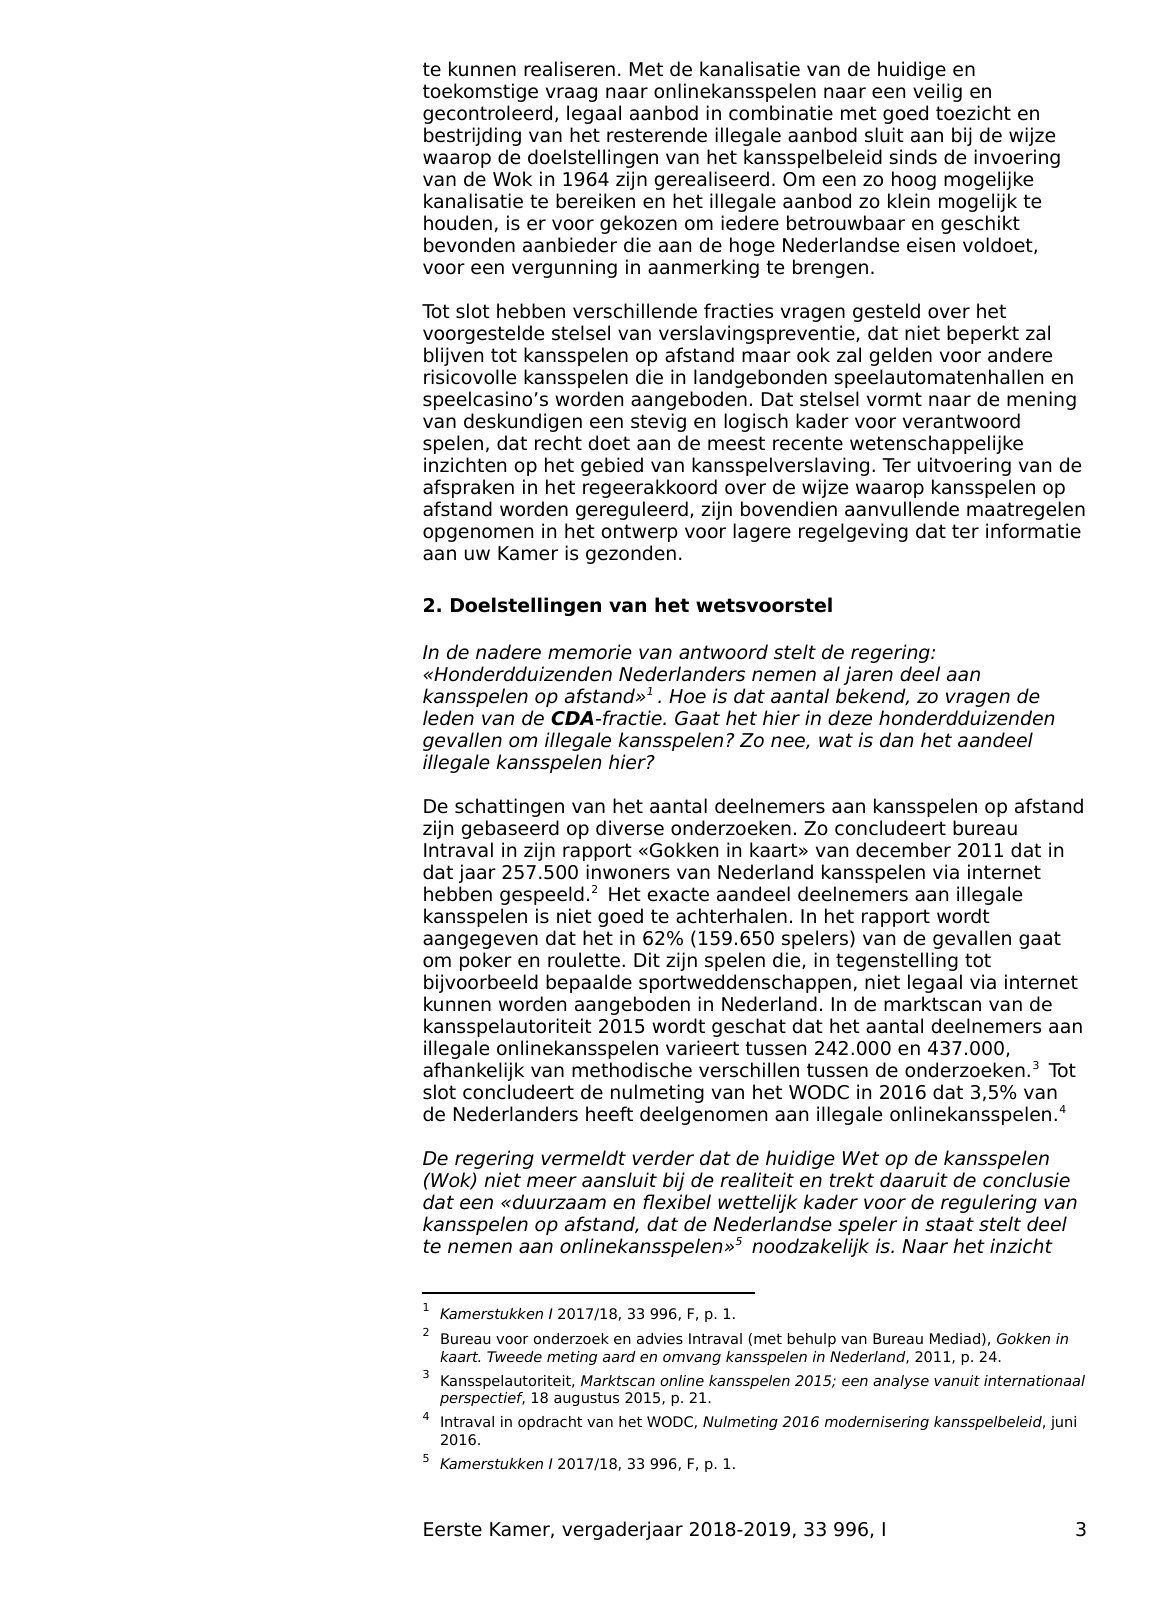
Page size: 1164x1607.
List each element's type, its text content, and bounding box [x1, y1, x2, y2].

subtitle 2. Doelstellingen van het wetsvoorstel [422, 595, 1087, 617]
text De regering vermeldt verder dat de huidige Wet op de kansspelen (Wok) niet meer aansluit bij de realiteit en trekt daaruit de conclusie dat een «duurzaam en flexibel wettelijk kader voor de regulering van kansspelen op afstand, dat de Nederlandse speler in staat stelt deel te nemen aan onlinekansspelen» noodzakelijk is. Naar het inzicht [422, 1148, 1087, 1258]
text Kamerstukken I 2017/18, 33 996, F, p. 1. [422, 1302, 1087, 1324]
text De schattingen van het aantal deelnemers aan kansspelen op afstand zijn gebaseerd op diverse onderzoeken. Zo concludeert bureau Intraval in zijn rapport «Gokken in kaart» van december 2011 dat in dat jaar 257.500 inwoners van Nederland kansspelen via internet hebben gespeeld. Het exacte aandeel deelnemers aan illegale kansspelen is niet goed te achterhalen. In het rapport wordt aangegeven dat het in 62% (159.650 spelers) van de gevallen gaat om poker en roulette. Dit zijn spelen die, in tegenstelling tot bijvoorbeeld bepaalde sportweddenschappen, niet legaal via internet kunnen worden aangeboden in Nederland. In de marktscan van de kansspelautoriteit 2015 wordt geschat dat het aantal deelnemers aan illegale onlinekansspelen varieert tussen 242.000 en 437.000, afhankelijk van methodische verschillen tussen de onderzoeken. Tot slot concludeert de nulmeting van het WODC in 2016 dat 3,5% van de Nederlanders heeft deelgenomen aan illegale onlinekansspelen. [422, 796, 1087, 1126]
text Tot slot hebben verschillende fracties vragen gesteld over het voorgestelde stelsel van verslavingspreventie, dat niet beperkt zal blijven tot kansspelen op afstand maar ook zal gelden voor andere risicovolle kansspelen die in landgebonden speelautomatenhallen en speelcasino’s worden aangeboden. Dat stelsel vormt naar de mening van deskundigen een stevig en logisch kader voor verantwoord spelen, dat recht doet aan de meest recente wetenschappelijke inzichten op het gebied van kansspelverslaving. Ter uitvoering van de afspraken in het regeerakkoord over de wijze waarop kansspelen op afstand worden gereguleerd, zijn bovendien aanvullende maatregelen opgenomen in het ontwerp voor lagere regelgeving dat ter informatie aan uw Kamer is gezonden. [422, 301, 1087, 565]
text Kamerstukken I 2017/18, 33 996, F, p. 1. [422, 1452, 1087, 1474]
text Kansspelautoriteit, Marktscan online kansspelen 2015; een analyse vanuit internationaal perspectief, 18 augustus 2015, p. 21. [422, 1368, 1087, 1407]
text Bureau voor onderzoek en advies Intraval (met behulp van Bureau Mediad), Gokken in kaart. Tweede meting aard en omvang kansspelen in Nederland, 2011, p. 24. [422, 1327, 1087, 1366]
text In de nadere memorie van antwoord stelt de regering: «Honderdduizenden Nederlanders nemen al jaren deel aan kansspelen op afstand». Hoe is dat aantal bekend, zo vragen de leden van de CDA-fractie. Gaat het hier in deze honderdduizenden gevallen om illegale kansspelen? Zo nee, wat is dan het aandeel illegale kansspelen hier? [422, 642, 1087, 774]
text Intraval in opdracht van het WODC, Nulmeting 2016 modernisering kansspelbeleid, juni 2016. [422, 1410, 1087, 1449]
text te kunnen realiseren. Met de kanalisatie van de huidige en toekomstige vraag naar onlinekansspelen naar een veilig en gecontroleerd, legaal aanbod in combinatie met goed toezicht en bestrijding van het resterende illegale aanbod sluit aan bij de wijze waarop de doelstellingen van het kansspelbeleid sinds de invoering van de Wok in 1964 zijn gerealiseerd. Om een zo hoog mogelijke kanalisatie te bereiken en het illegale aanbod zo klein mogelijk te houden, is er voor gekozen om iedere betrouwbaar en geschikt bevonden aanbieder die aan de hoge Nederlandse eisen voldoet, voor een vergunning in aanmerking te brengen. [422, 59, 1087, 279]
